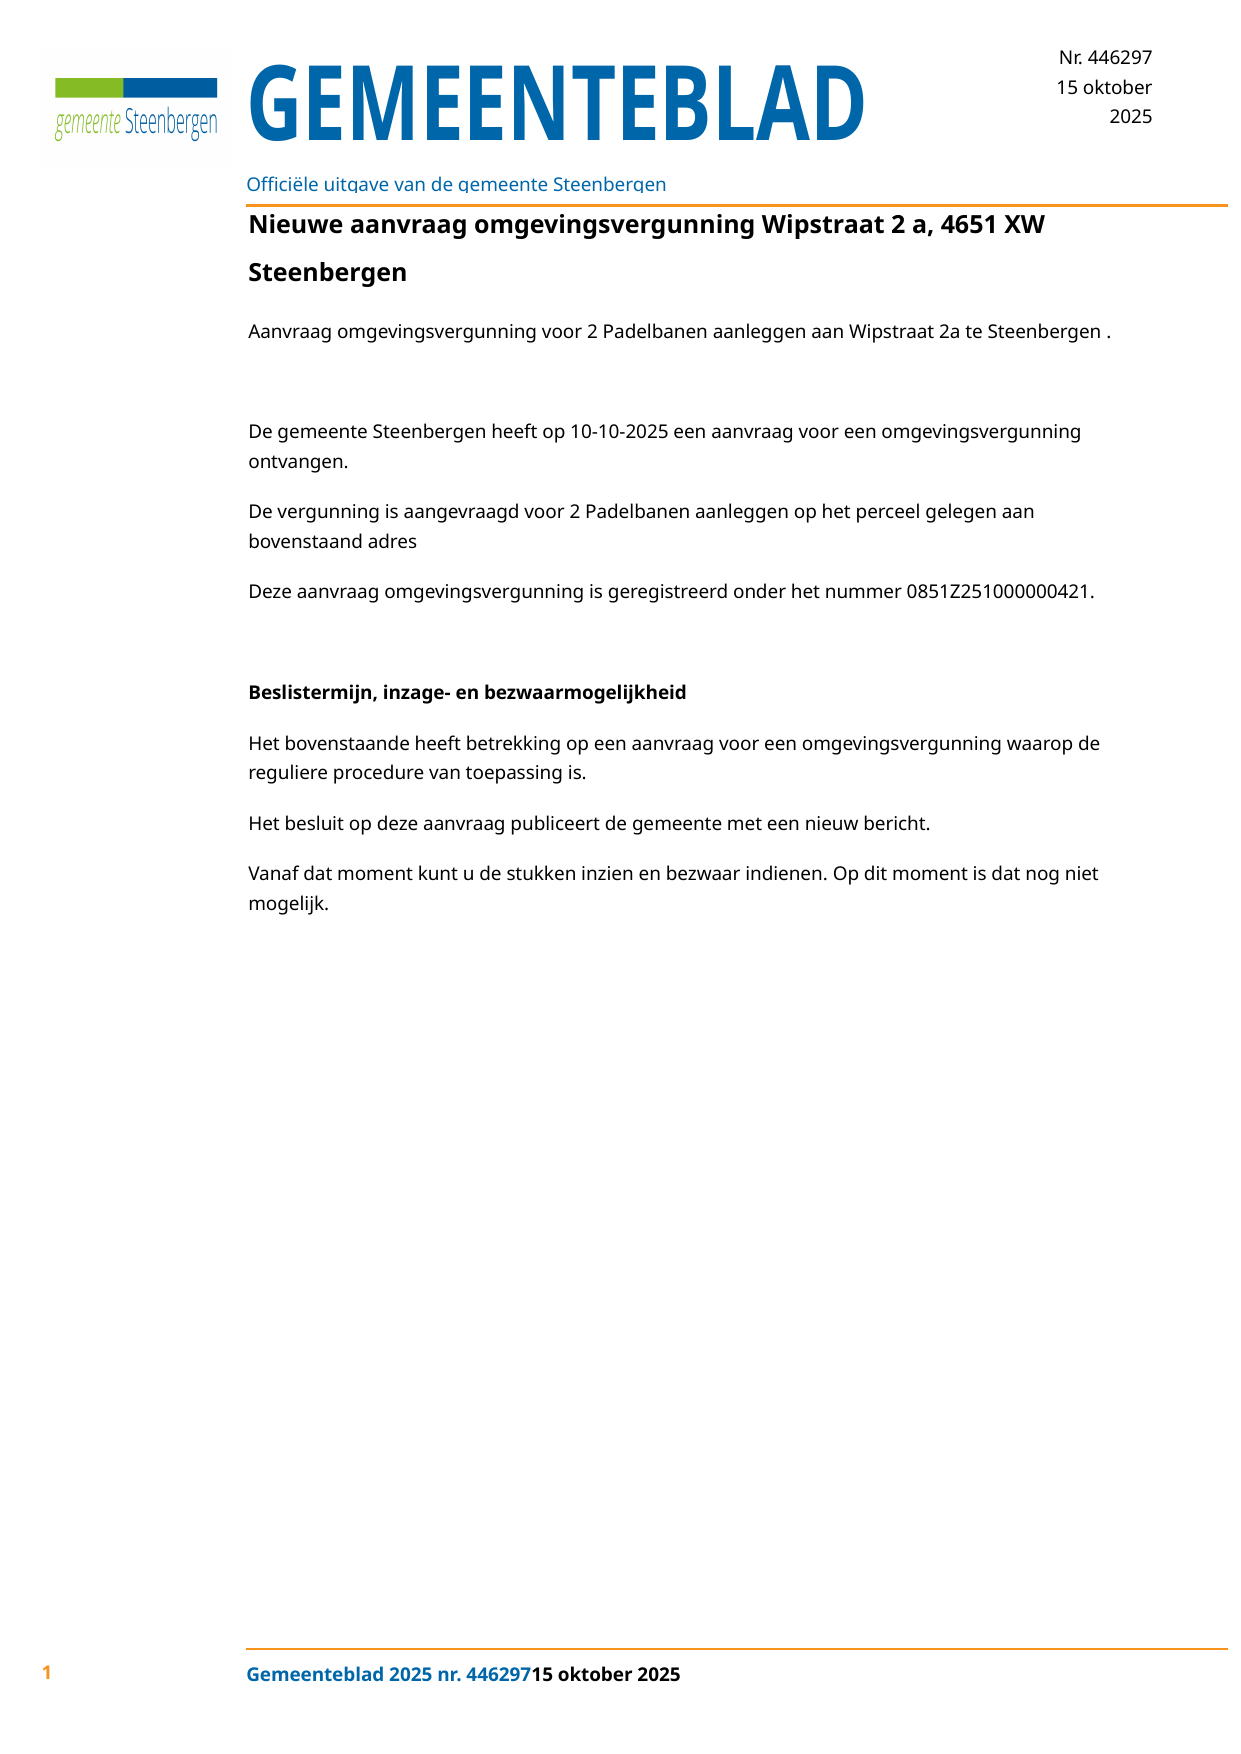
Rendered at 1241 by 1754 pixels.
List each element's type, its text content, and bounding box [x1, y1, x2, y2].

text De vergunning is aangevraagd voor 2 Padelbanen aanleggen op het perceel gelegen aan bovenstaand adres [248, 499, 1152, 554]
text Het besluit op deze aanvraag publiceert de gemeente met een nieuw bericht. [248, 810, 1152, 836]
text Nieuwe aanvraag omgevingsvergunning Wipstraat 2 a, 4651 XW Steenbergen [248, 207, 1152, 288]
text Aanvraag omgevingsvergunning voor 2 Padelbanen aanleggen aan Wipstraat 2a te Steenbergen . [248, 318, 1152, 344]
text Beslistermijn, inzage- en bezwaarmogelijkheid [248, 679, 1152, 705]
text De gemeente Steenbergen heeft op 10-10-2025 een aanvraag voor een omgevingsvergunning ontvangen. [248, 419, 1152, 474]
text Deze aanvraag omgevingsvergunning is geregistreerd onder het nummer 0851Z251000000421. [248, 579, 1152, 604]
picture [41, 47, 231, 172]
text Vanaf dat moment kunt u de stukken inzien en bezwaar indienen. Op dit moment is dat nog niet mogelijk. [248, 860, 1152, 916]
text Het bovenstaande heeft betrekking op een aanvraag voor een omgevingsvergunning waarop de reguliere procedure van toepassing is. [248, 730, 1152, 785]
